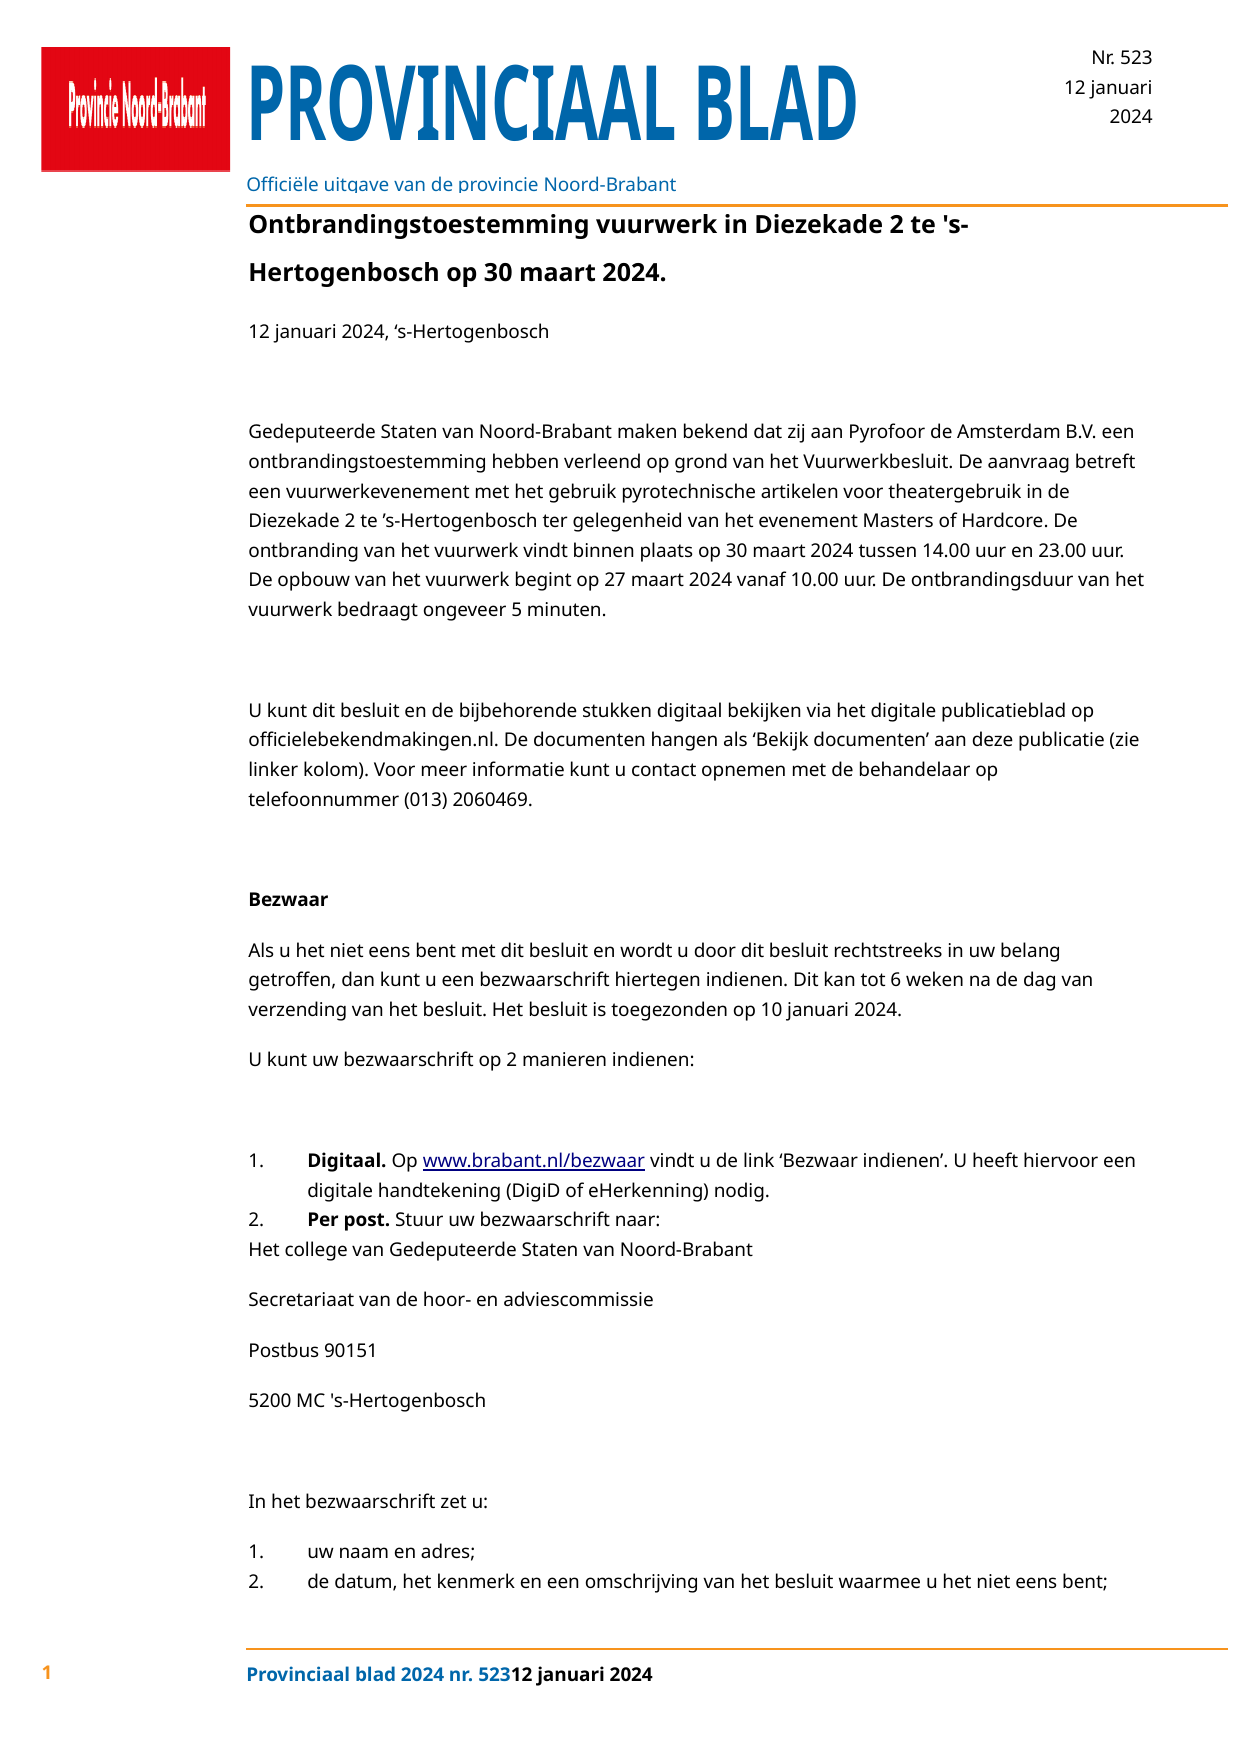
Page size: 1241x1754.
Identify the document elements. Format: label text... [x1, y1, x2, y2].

text U kunt uw bezwaarschrift op 2 manieren indienen: [248, 1047, 1152, 1072]
picture [41, 47, 231, 172]
text Bezwaar [248, 887, 1152, 912]
text Secretariaat van de hoor- en adviescommissie [248, 1287, 1152, 1312]
text Gedeputeerde Staten van Noord-Brabant maken bekend dat zij aan Pyrofoor de Amsterdam B.V. een ontbrandingstoestemming hebben verleend op grond van het Vuurwerkbesluit. De aanvraag betreft een vuurwerkevenement met het gebruik pyrotechnische artikelen voor theatergebruik in de Diezekade 2 te ’s-Hertogenbosch ter gelegenheid van het evenement Masters of Hardcore. De ontbranding van het vuurwerk vindt binnen plaats op 30 maart 2024 tussen 14.00 uur en 23.00 uur. De opbouw van het vuurwerk begint op 27 maart 2024 vanaf 10.00 uur. De ontbrandingsduur van het vuurwerk bedraagt ongeveer 5 minuten. [248, 419, 1152, 622]
text U kunt dit besluit en de bijbehorende stukken digitaal bekijken via het digitale publicatieblad op officielebekendmakingen.nl. De documenten hangen als ‘Bekijk documenten’ aan deze publicatie (zie linker kolom). Voor meer informatie kunt u contact opnemen met de behandelaar op telefoonnummer (013) 2060469. [248, 697, 1152, 812]
list Digitaal. Op www.brabant.nl/bezwaar vindt u de link ‘Bezwaar indienen’. U heeft hiervoor een digitale handtekening (DigiD of eHerkenning) nodig. [248, 1147, 1152, 1203]
list de datum, het kenmerk en een omschrijving van het besluit waarmee u het niet eens bent; [248, 1568, 1152, 1594]
list Per post. Stuur uw bezwaarschrift naar: [248, 1207, 1152, 1232]
text 12 januari 2024, ‘s-Hertogenbosch [248, 318, 1152, 344]
list uw naam en adres; [248, 1539, 1152, 1564]
text Ontbrandingstoestemming vuurwerk in Diezekade 2 te 's-Hertogenbosch op 30 maart 2024. [248, 207, 1152, 288]
text Postbus 90151 [248, 1337, 1152, 1363]
text 5200 MC 's‑Hertogenbosch [248, 1387, 1152, 1413]
text Als u het niet eens bent met dit besluit en wordt u door dit besluit rechtstreeks in uw belang getroffen, dan kunt u een bezwaarschrift hiertegen indienen. Dit kan tot 6 weken na de dag van verzending van het besluit. Het besluit is toegezonden op 10 januari 2024. [248, 937, 1152, 1022]
text Het college van Gedeputeerde Staten van Noord-Brabant [248, 1236, 1152, 1262]
text In het bezwaarschrift zet u: [248, 1488, 1152, 1514]
